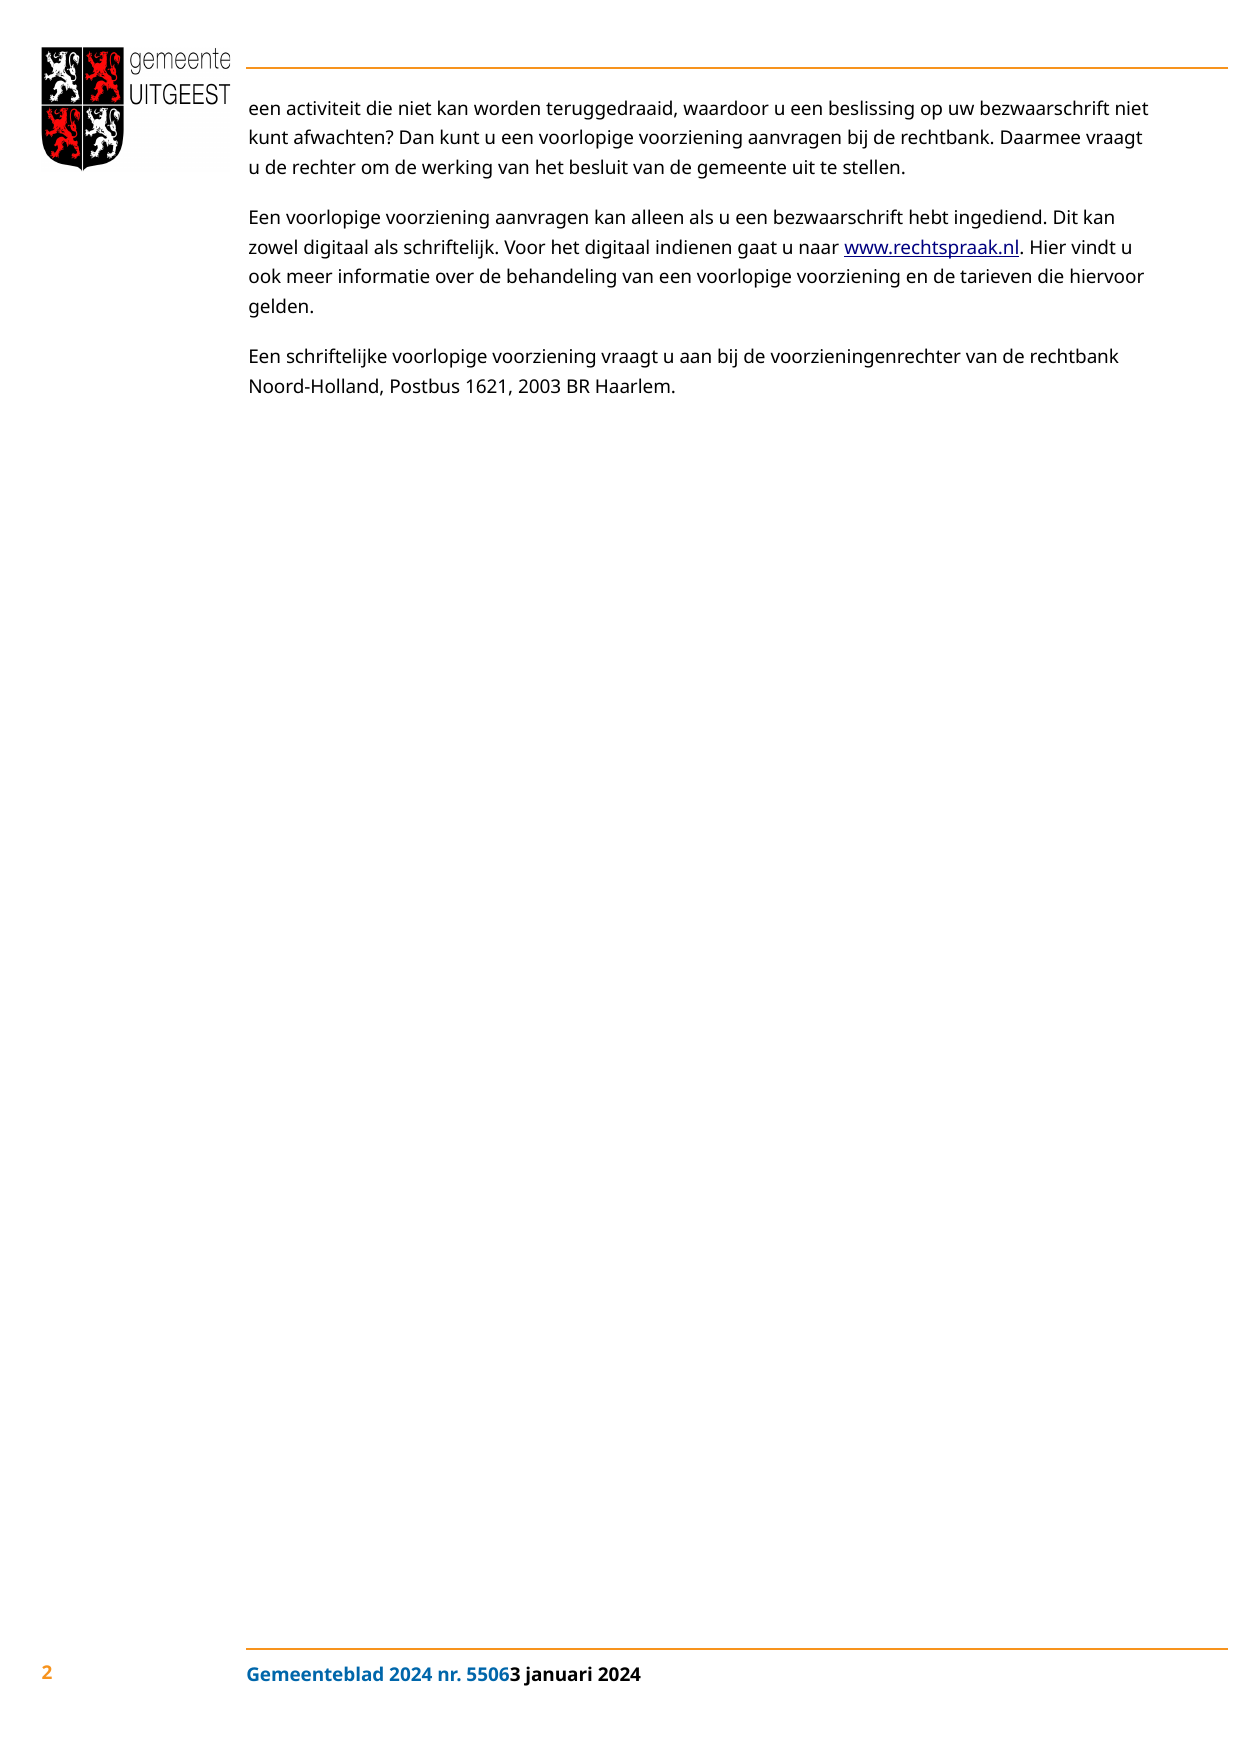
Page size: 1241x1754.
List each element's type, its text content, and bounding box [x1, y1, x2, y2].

text Een voorlopige voorziening aanvragen kan alleen als u een bezwaarschrift hebt ingediend. Dit kan zowel digitaal als schriftelijk. Voor het digitaal indienen gaat u naar www.rechtspraak.nl. Hier vindt u ook meer informatie over de behandeling van een voorlopige voorziening en de tarieven die hiervoor gelden. [248, 204, 1152, 319]
picture [41, 47, 231, 172]
text een activiteit die niet kan worden teruggedraaid, waardoor u een beslissing op uw bezwaarschrift niet kunt afwachten? Dan kunt u een voorlopige voorziening aanvragen bij de rechtbank. Daarmee vraagt u de rechter om de werking van het besluit van de gemeente uit te stellen. [248, 95, 1152, 180]
text Een schriftelijke voorlopige voorziening vraagt u aan bij de voorzieningenrechter van de rechtbank Noord-Holland, Postbus 1621, 2003 BR Haarlem. [248, 343, 1152, 399]
